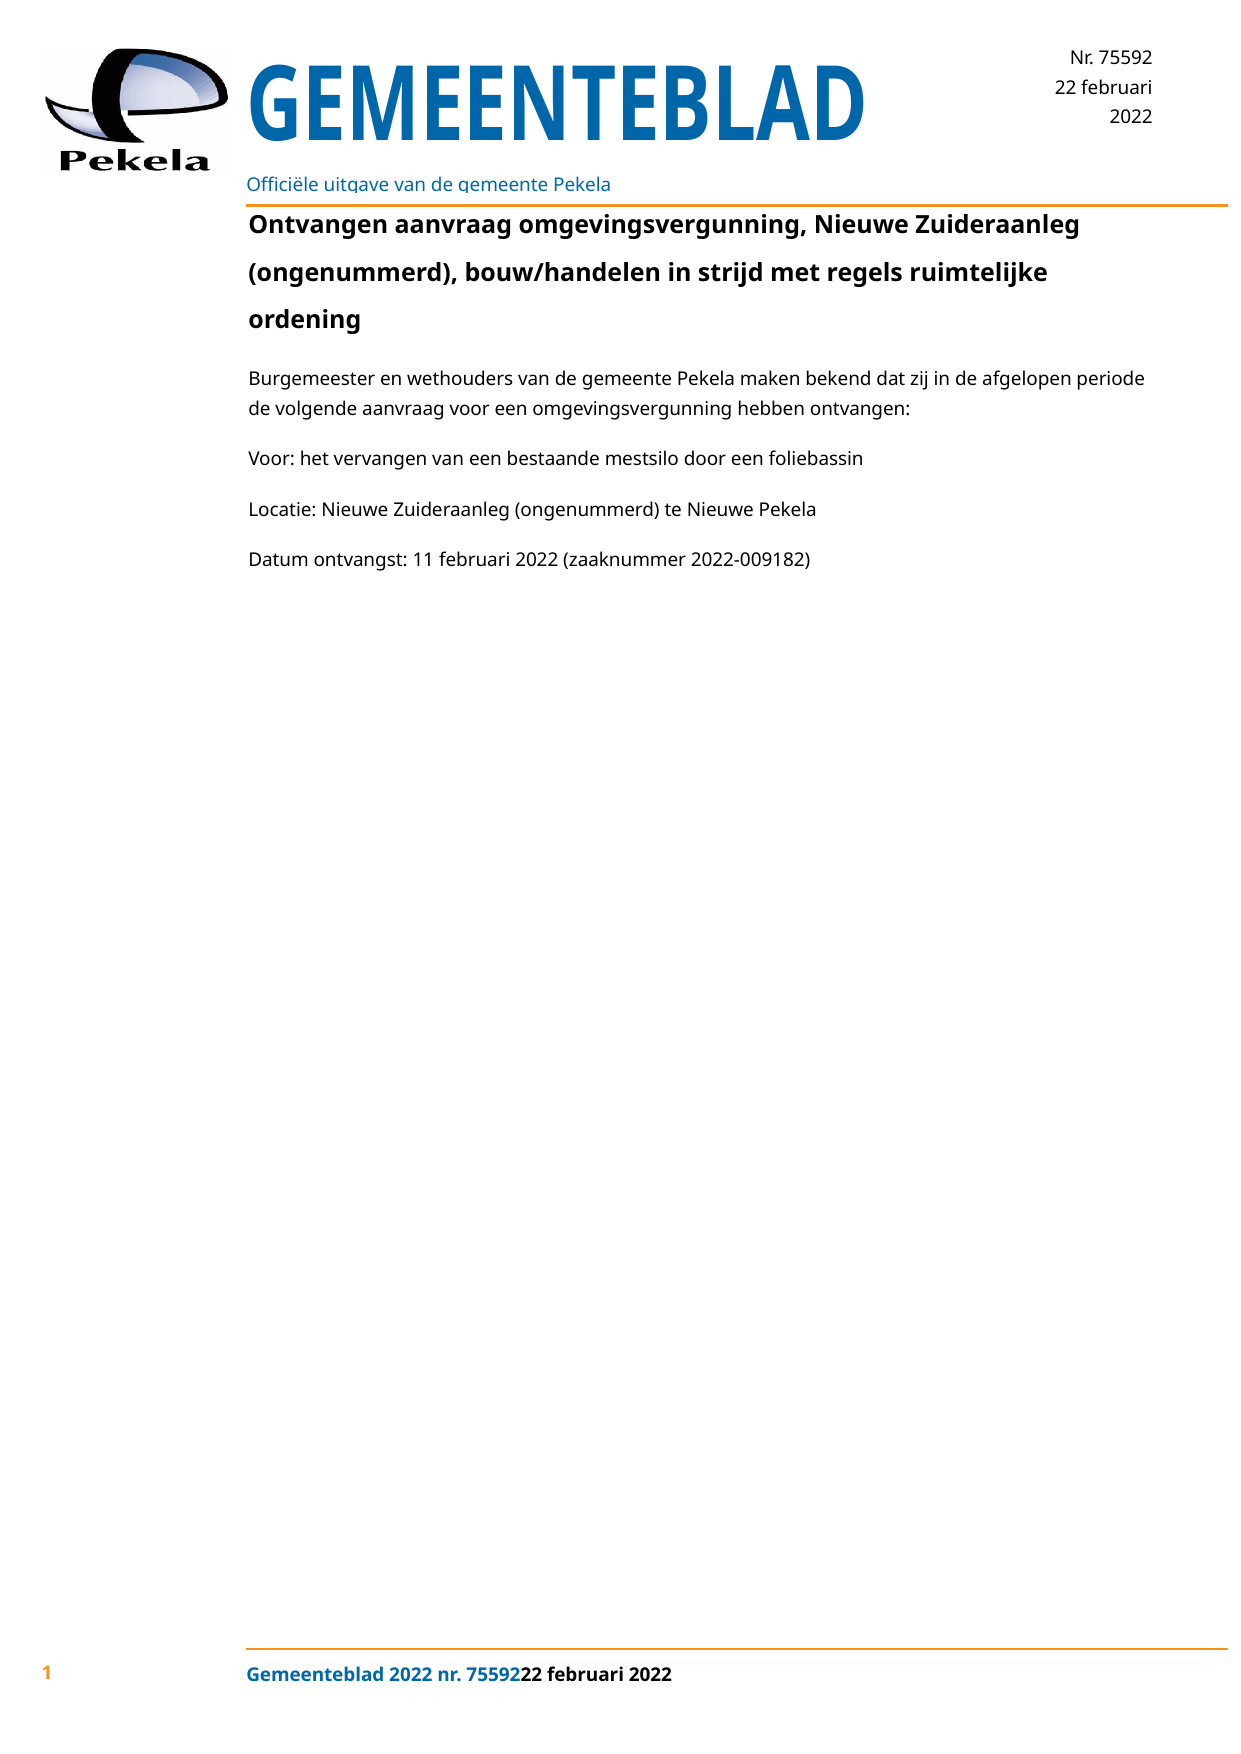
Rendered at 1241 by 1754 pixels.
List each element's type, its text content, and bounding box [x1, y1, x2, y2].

text Ontvangen aanvraag omgevingsvergunning, Nieuwe Zuideraanleg (ongenummerd), bouw/handelen in strijd met regels ruimtelijke ordening [248, 207, 1152, 336]
text Locatie: Nieuwe Zuideraanleg (ongenummerd) te Nieuwe Pekela [248, 496, 1152, 522]
text Voor: het vervangen van een bestaande mestsilo door een foliebassin [248, 446, 1152, 471]
text Datum ontvangst: 11 februari 2022 (zaaknummer 2022-009182) [248, 546, 1152, 572]
text Burgemeester en wethouders van de gemeente Pekela maken bekend dat zij in de afgelopen periode de volgende aanvraag voor een omgevingsvergunning hebben ontvangen: [248, 366, 1152, 421]
picture [41, 47, 231, 172]
